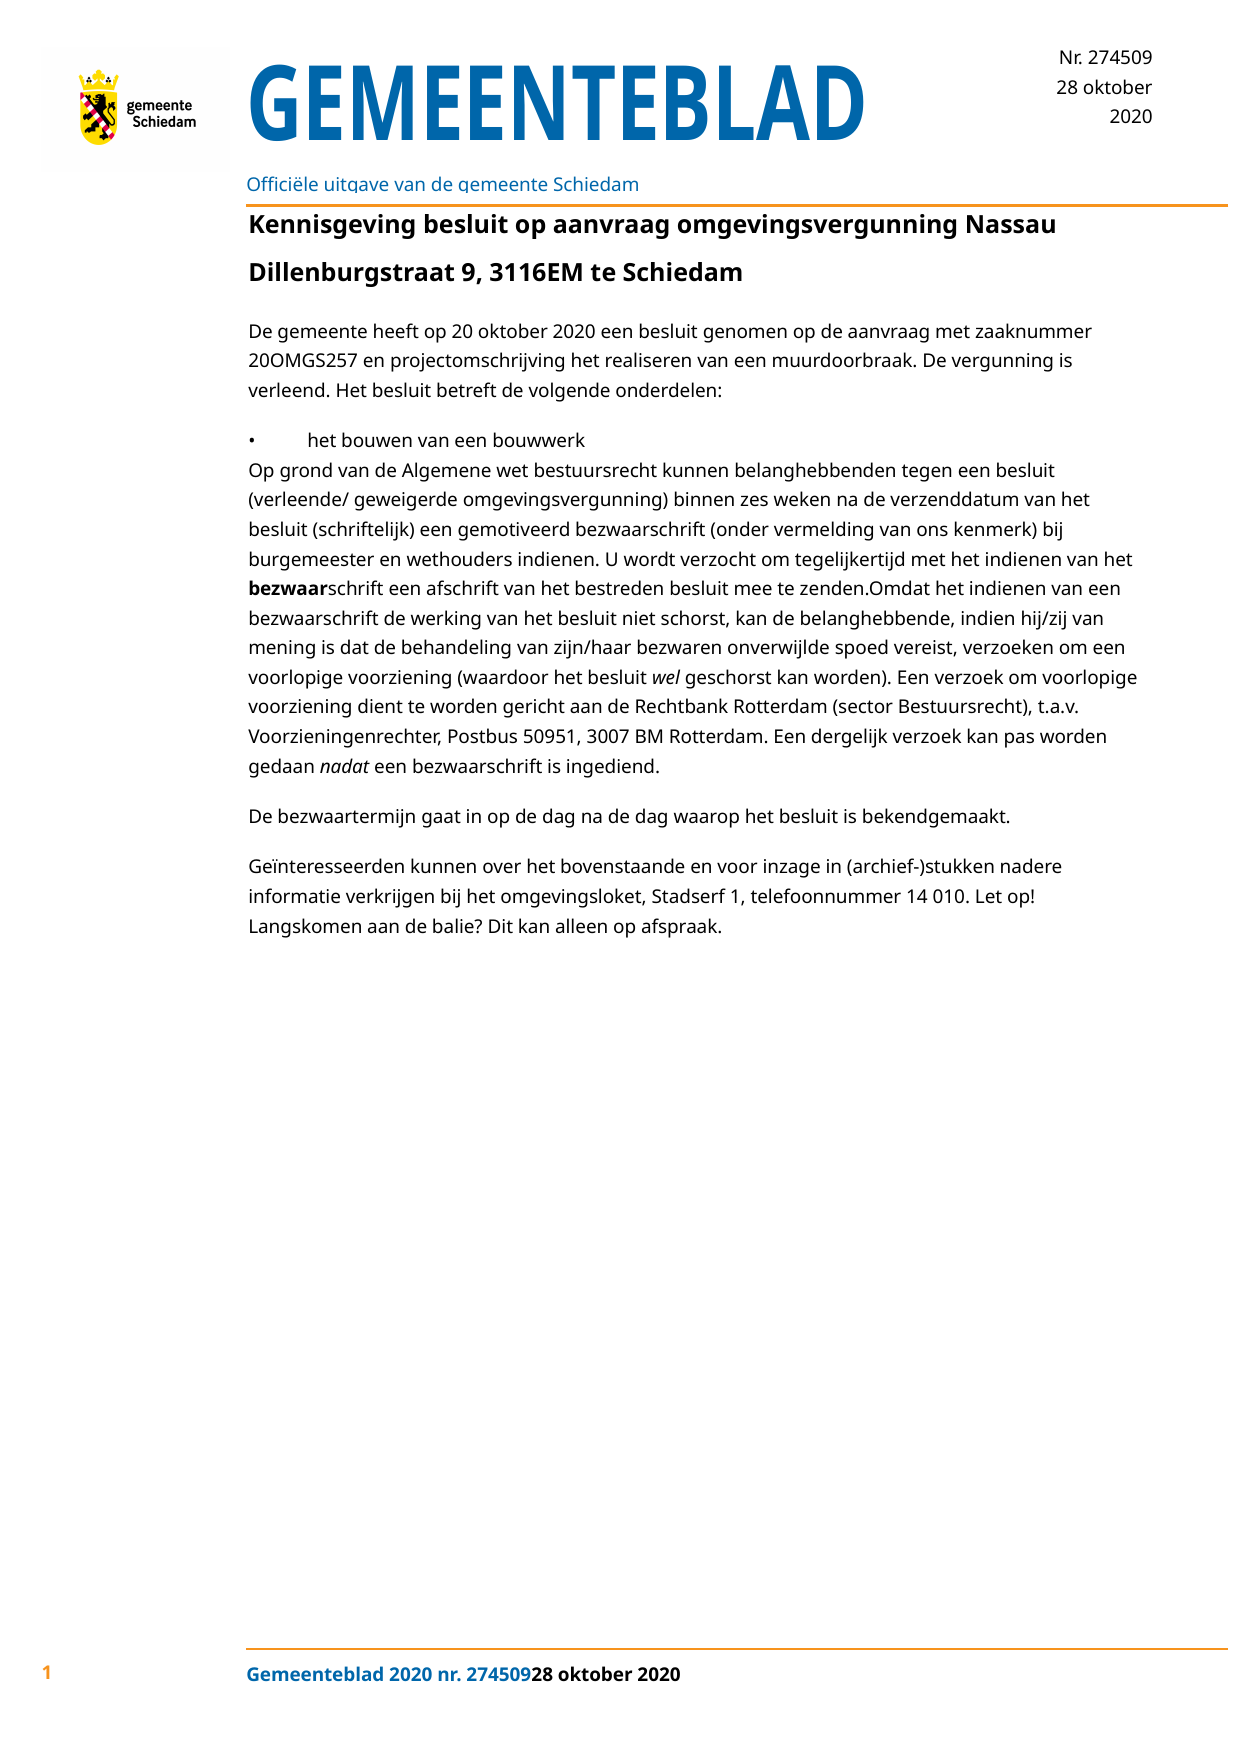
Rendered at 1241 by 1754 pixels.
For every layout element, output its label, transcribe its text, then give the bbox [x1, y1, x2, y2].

text Op grond van de Algemene wet bestuursrecht kunnen belanghebbenden tegen een besluit (verleende/ geweigerde omgevingsvergunning) binnen zes weken na de verzenddatum van het besluit (schriftelijk) een gemotiveerd bezwaarschrift (onder vermelding van ons kenmerk) bij burgemeester en wethouders indienen. U wordt verzocht om tegelijkertijd met het indienen van het bezwaarschrift een afschrift van het bestreden besluit mee te zenden.Omdat het indienen van een bezwaarschrift de werking van het besluit niet schorst, kan de belanghebbende, indien hij/zij van mening is dat de behandeling van zijn/haar bezwaren onverwijlde spoed vereist, verzoeken om een voorlopige voorziening (waardoor het besluit wel geschorst kan worden). Een verzoek om voorlopige voorziening dient te worden gericht aan de Rechtbank Rotterdam (sector Bestuursrecht), t.a.v. Voorzieningenrechter, Postbus 50951, 3007 BM Rotterdam. Een dergelijk verzoek kan pas worden gedaan nadat een bezwaarschrift is ingediend. [248, 457, 1152, 779]
text Kennisgeving besluit op aanvraag omgevingsvergunning Nassau Dillenburgstraat 9, 3116EM te Schiedam [248, 207, 1152, 288]
picture [41, 47, 231, 172]
text De bezwaartermijn gaat in op de dag na de dag waarop het besluit is bekendgemaakt. [248, 803, 1152, 829]
text Geïnteresseerden kunnen over het bovenstaande en voor inzage in (archief-)stukken nadere informatie verkrijgen bij het omgevingsloket, Stadserf 1, telefoonnummer 14 010. Let op! Langskomen aan de balie? Dit kan alleen op afspraak. [248, 854, 1152, 939]
text De gemeente heeft op 20 oktober 2020 een besluit genomen op de aanvraag met zaaknummer 20OMGS257 en projectomschrijving het realiseren van een muurdoorbraak. De vergunning is verleend. Het besluit betreft de volgende onderdelen: [248, 318, 1152, 403]
list het bouwen van een bouwwerk [248, 427, 1152, 453]
